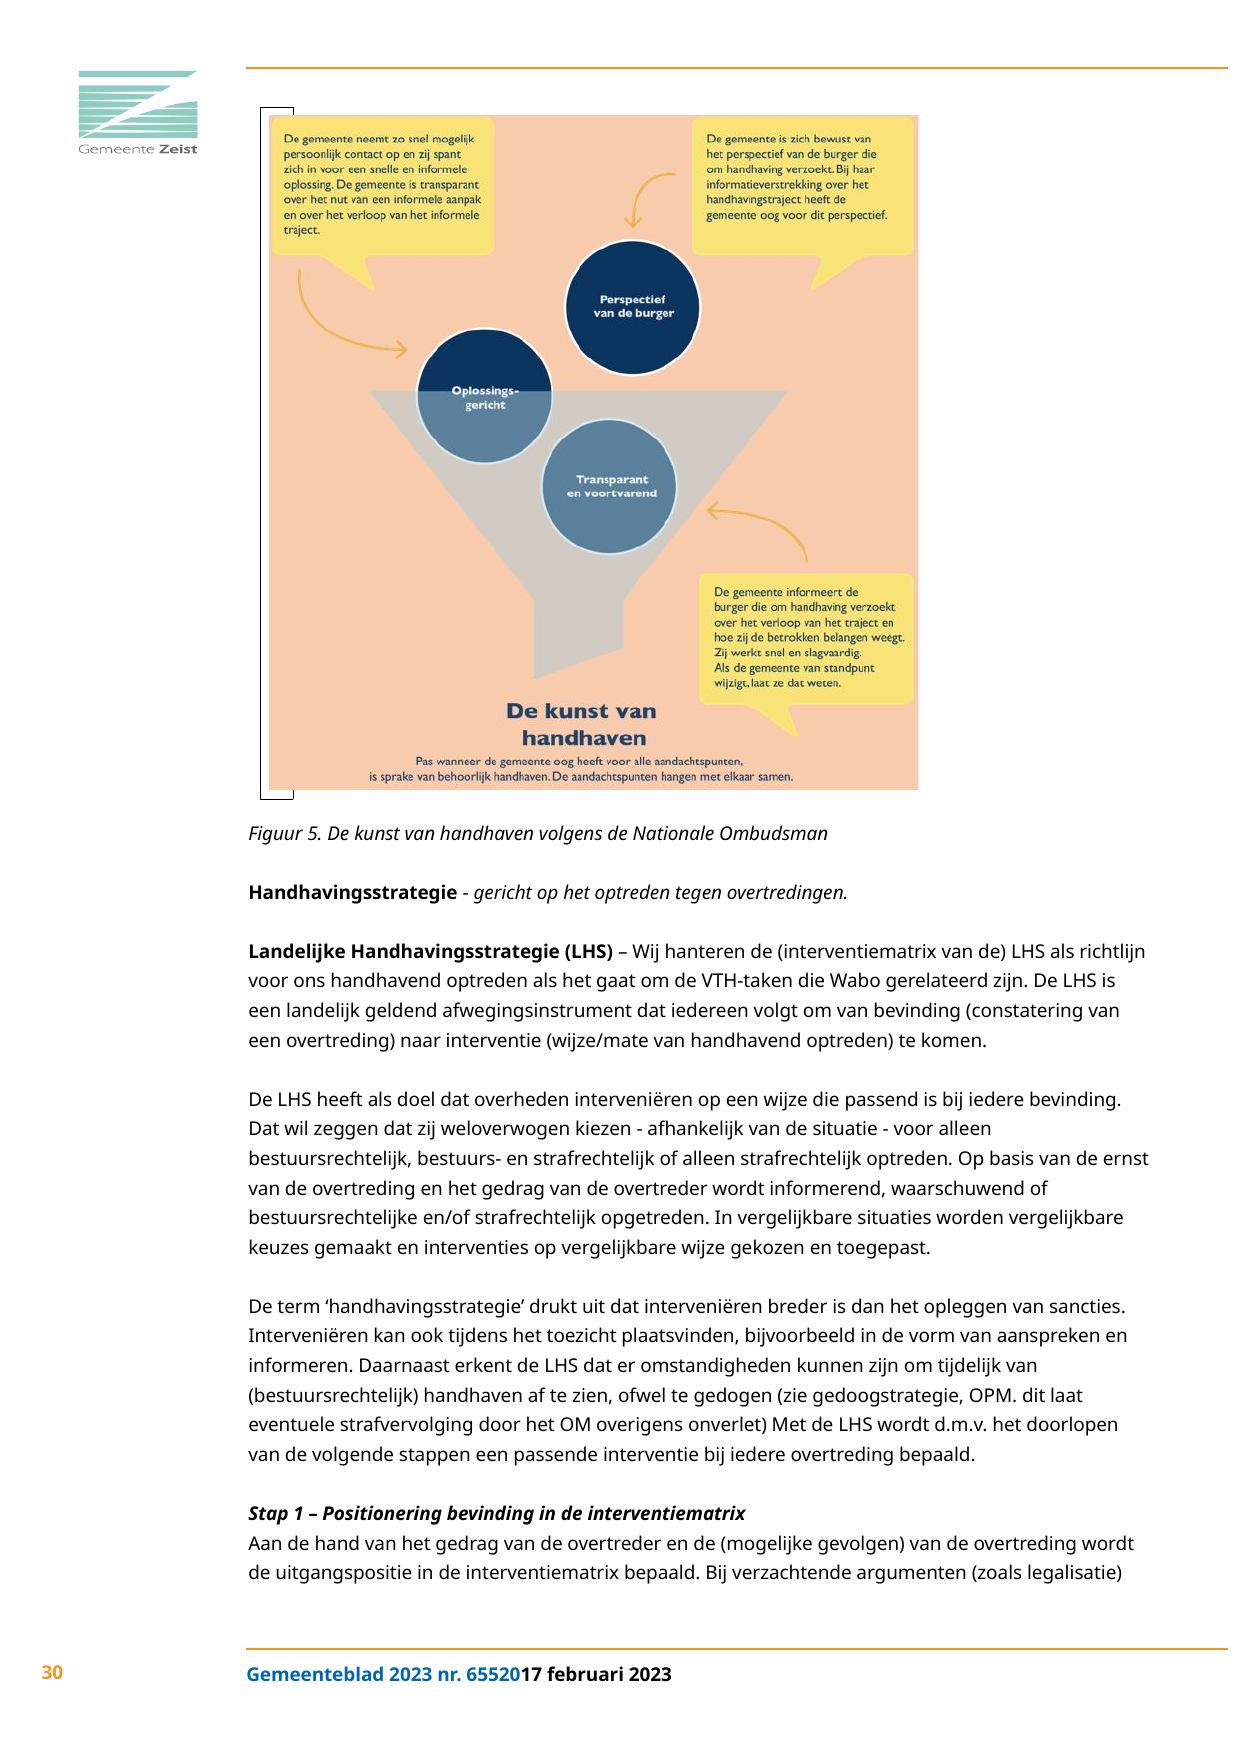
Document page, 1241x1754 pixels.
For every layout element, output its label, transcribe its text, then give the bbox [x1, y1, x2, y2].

picture [268, 115, 919, 790]
table_header Figuur 5. De kunst van handhaven volgens de Nationale Ombudsman [248, 95, 1152, 846]
picture [41, 47, 231, 172]
table_header Handhavingsstrategie - gericht op het optreden tegen overtredingen. Landelijke Handhavingsstrategie (LHS) – Wij hanteren de (interventiematrix van de) LHS als richtlijn voor ons handhavend optreden als het gaat om de VTH-taken die Wabo gerelateerd zijn. De LHS is een landelijk geldend afwegingsinstrument dat iedereen volgt om van bevinding (constatering van een overtreding) naar interventie (wijze/mate van handhavend optreden) te komen. De LHS heeft als doel dat overheden interveniëren op een wijze die passend is bij iedere bevinding. Dat wil zeggen dat zij weloverwogen kiezen - afhankelijk van de situatie - voor alleen bestuursrechtelijk, bestuurs- en strafrechtelijk of alleen strafrechtelijk optreden. Op basis van de ernst van de overtreding en het gedrag van de overtreder wordt informerend, waarschuwend of bestuursrechtelijke en/of strafrechtelijk opgetreden. In vergelijkbare situaties worden vergelijkbare keuzes gemaakt en interventies op vergelijkbare wijze gekozen en toegepast. De term ‘handhavingsstrategie’ drukt uit dat interveniëren breder is dan het opleggen van sancties. Interveniëren kan ook tijdens het toezicht plaatsvinden, bijvoorbeeld in de vorm van aanspreken en informeren. Daarnaast erkent de LHS dat er omstandigheden kunnen zijn om tijdelijk van (bestuursrechtelijk) handhaven af te zien, ofwel te gedogen (zie gedoogstrategie, OPM. dit laat eventuele strafvervolging door het OM overigens onverlet) Met de LHS wordt d.m.v. het doorlopen van de volgende stappen een passende interventie bij iedere overtreding bepaald. Stap 1 – Positionering bevinding in de interventiematrix Aan de hand van het gedrag van de overtreder en de (mogelijke gevolgen) van de overtreding wordt de uitgangspositie in de interventiematrix bepaald. Bij verzachtende argumenten (zoals legalisatie) [248, 879, 1152, 1585]
